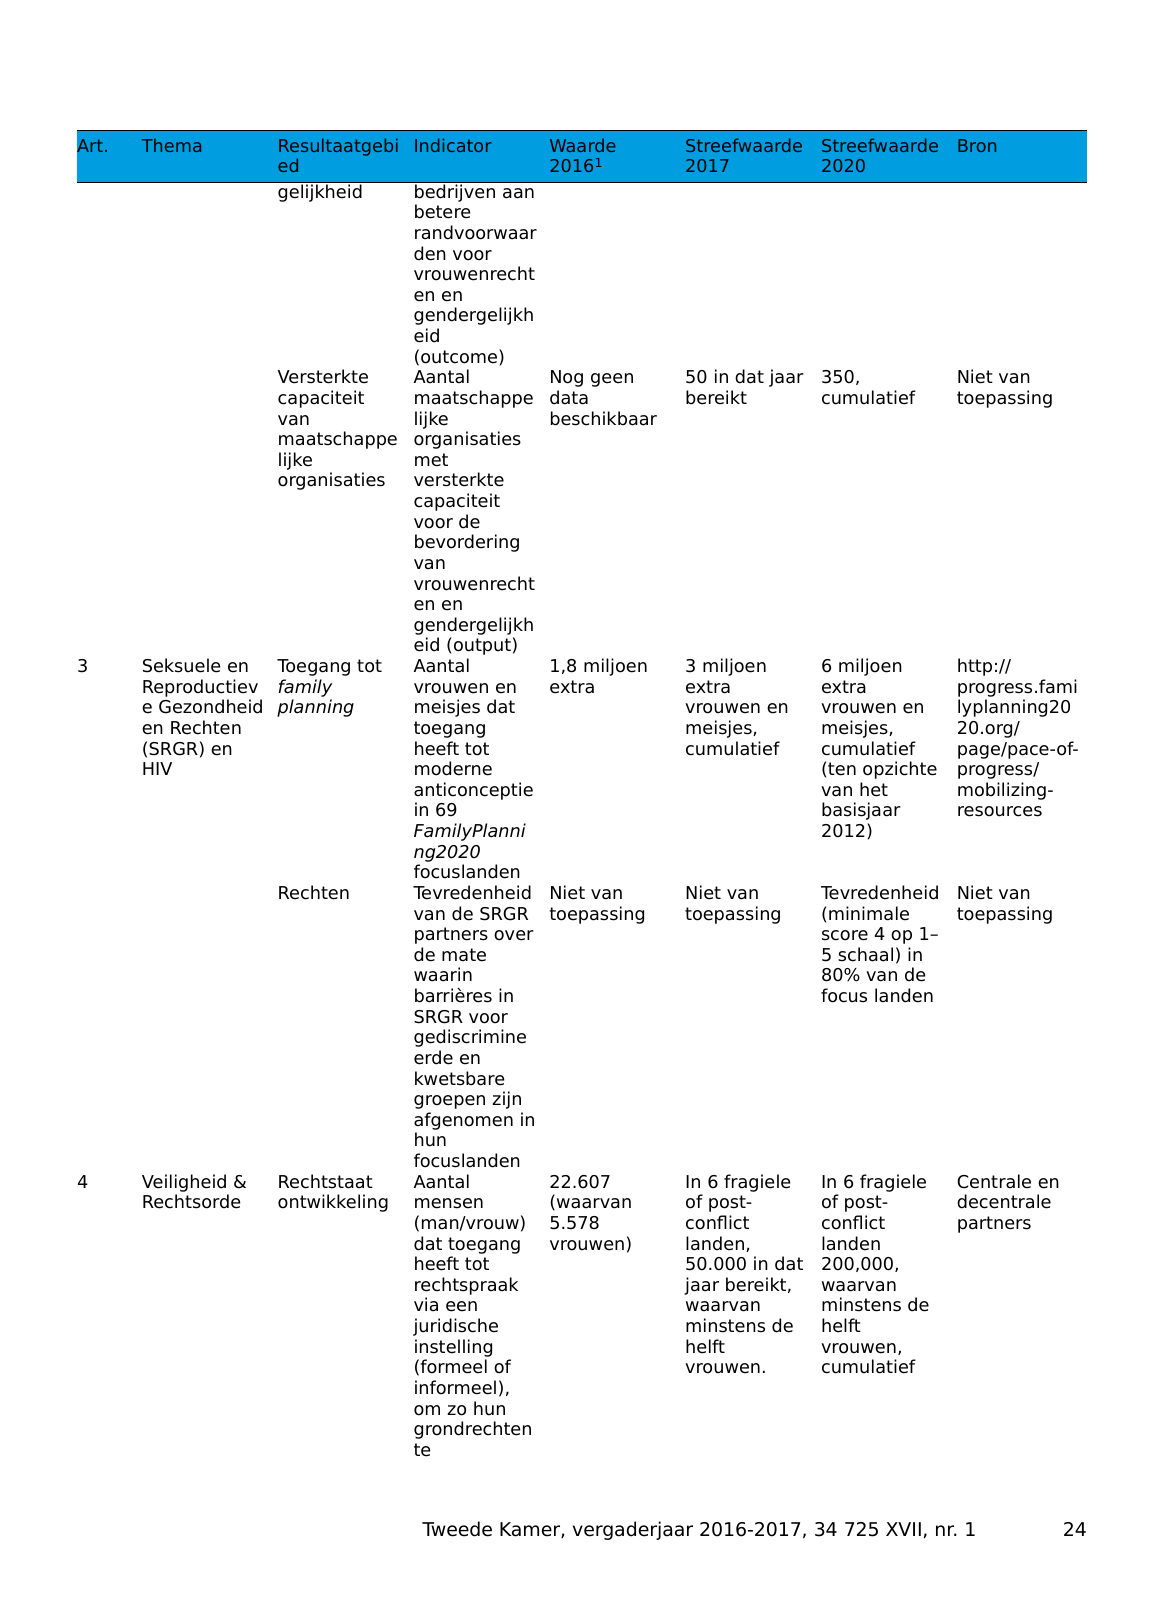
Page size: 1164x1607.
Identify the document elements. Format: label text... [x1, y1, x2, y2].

table_header Streefwaarde 2020 [815, 131, 951, 182]
table_cell Veiligheid & Rechtsorde [136, 1172, 272, 1460]
table_cell bedrijven aan betere randvoorwaarden voor vrouwenrechten en gendergelijkheid (outcome) [408, 183, 543, 367]
table_cell Niet van toepassing [543, 883, 679, 1172]
table_cell 3 [77, 656, 136, 883]
table_cell 1,8 miljoen extra [543, 656, 679, 883]
table_cell 50 in dat jaar bereikt [679, 367, 815, 656]
table_cell [951, 183, 1087, 367]
table_cell http://progress.familyplanning2020.org/page/pace-of-progress/mobilizing-resources [951, 656, 1087, 883]
table_header Bron [951, 131, 1087, 182]
table_cell Aantal vrouwen en meisjes dat toegang heeft tot moderne anticonceptie in 69 FamilyPlanning2020 focuslanden [408, 656, 543, 883]
table_cell [77, 883, 136, 1172]
table_cell gelijkheid [272, 183, 407, 367]
table_cell Rechten [272, 883, 407, 1172]
table_cell Niet van toepassing [679, 883, 815, 1172]
table_cell [543, 183, 679, 367]
table_cell [77, 367, 136, 656]
table_header Waarde 20161 [543, 131, 679, 182]
table_cell Seksuele en Reproductieve Gezondheid en Rechten (SRGR) en HIV [136, 656, 272, 883]
table_header Art. [77, 131, 136, 182]
table_cell [136, 183, 272, 367]
table_cell Centrale en decentrale partners [951, 1172, 1087, 1460]
table_header Resultaatgebied [272, 131, 407, 182]
table_header Thema [136, 131, 272, 182]
table_cell 3 miljoen extra vrouwen en meisjes, cumulatief [679, 656, 815, 883]
table_cell In 6 fragiele of post-conflict landen 200,000, waarvan minstens de helft vrouwen, cumulatief [815, 1172, 951, 1460]
table_cell Toegang tot family planning [272, 656, 407, 883]
table_cell [679, 183, 815, 367]
table_cell Nog geen data beschikbaar [543, 367, 679, 656]
table_cell Aantal mensen (man/vrouw) dat toegang heeft tot rechtspraak via een juridische instelling (formeel of informeel), om zo hun grondrechten te [408, 1172, 543, 1460]
table_cell 350, cumulatief [815, 367, 951, 656]
table_cell 4 [77, 1172, 136, 1460]
table_cell Versterkte capaciteit van maatschappelijke organisaties [272, 367, 407, 656]
table_cell Tevredenheid (minimale score 4 op 1–5 schaal) in 80% van de focus landen [815, 883, 951, 1172]
table_cell Tevredenheid van de SRGR partners over de mate waarin barrières in SRGR voor gediscrimineerde en kwetsbare groepen zijn afgenomen in hun focuslanden [408, 883, 543, 1172]
table_cell In 6 fragiele of post-conflict landen, 50.000 in dat jaar bereikt, waarvan minstens de helft vrouwen. [679, 1172, 815, 1460]
table_cell Rechtstaat ontwikkeling [272, 1172, 407, 1460]
table_cell [815, 183, 951, 367]
table_cell 22.607 (waarvan 5.578 vrouwen) [543, 1172, 679, 1460]
table_cell [136, 883, 272, 1172]
table_cell [77, 183, 136, 367]
table_header Indicator [408, 131, 543, 182]
table_cell Niet van toepassing [951, 883, 1087, 1172]
table_cell Aantal maatschappelijke organisaties met versterkte capaciteit voor de bevordering van vrouwenrechten en gendergelijkheid (output) [408, 367, 543, 656]
table_header Streefwaarde 2017 [679, 131, 815, 182]
table_cell 6 miljoen extra vrouwen en meisjes, cumulatief (ten opzichte van het basisjaar 2012) [815, 656, 951, 883]
table_cell Niet van toepassing [951, 367, 1087, 656]
table_cell [136, 367, 272, 656]
